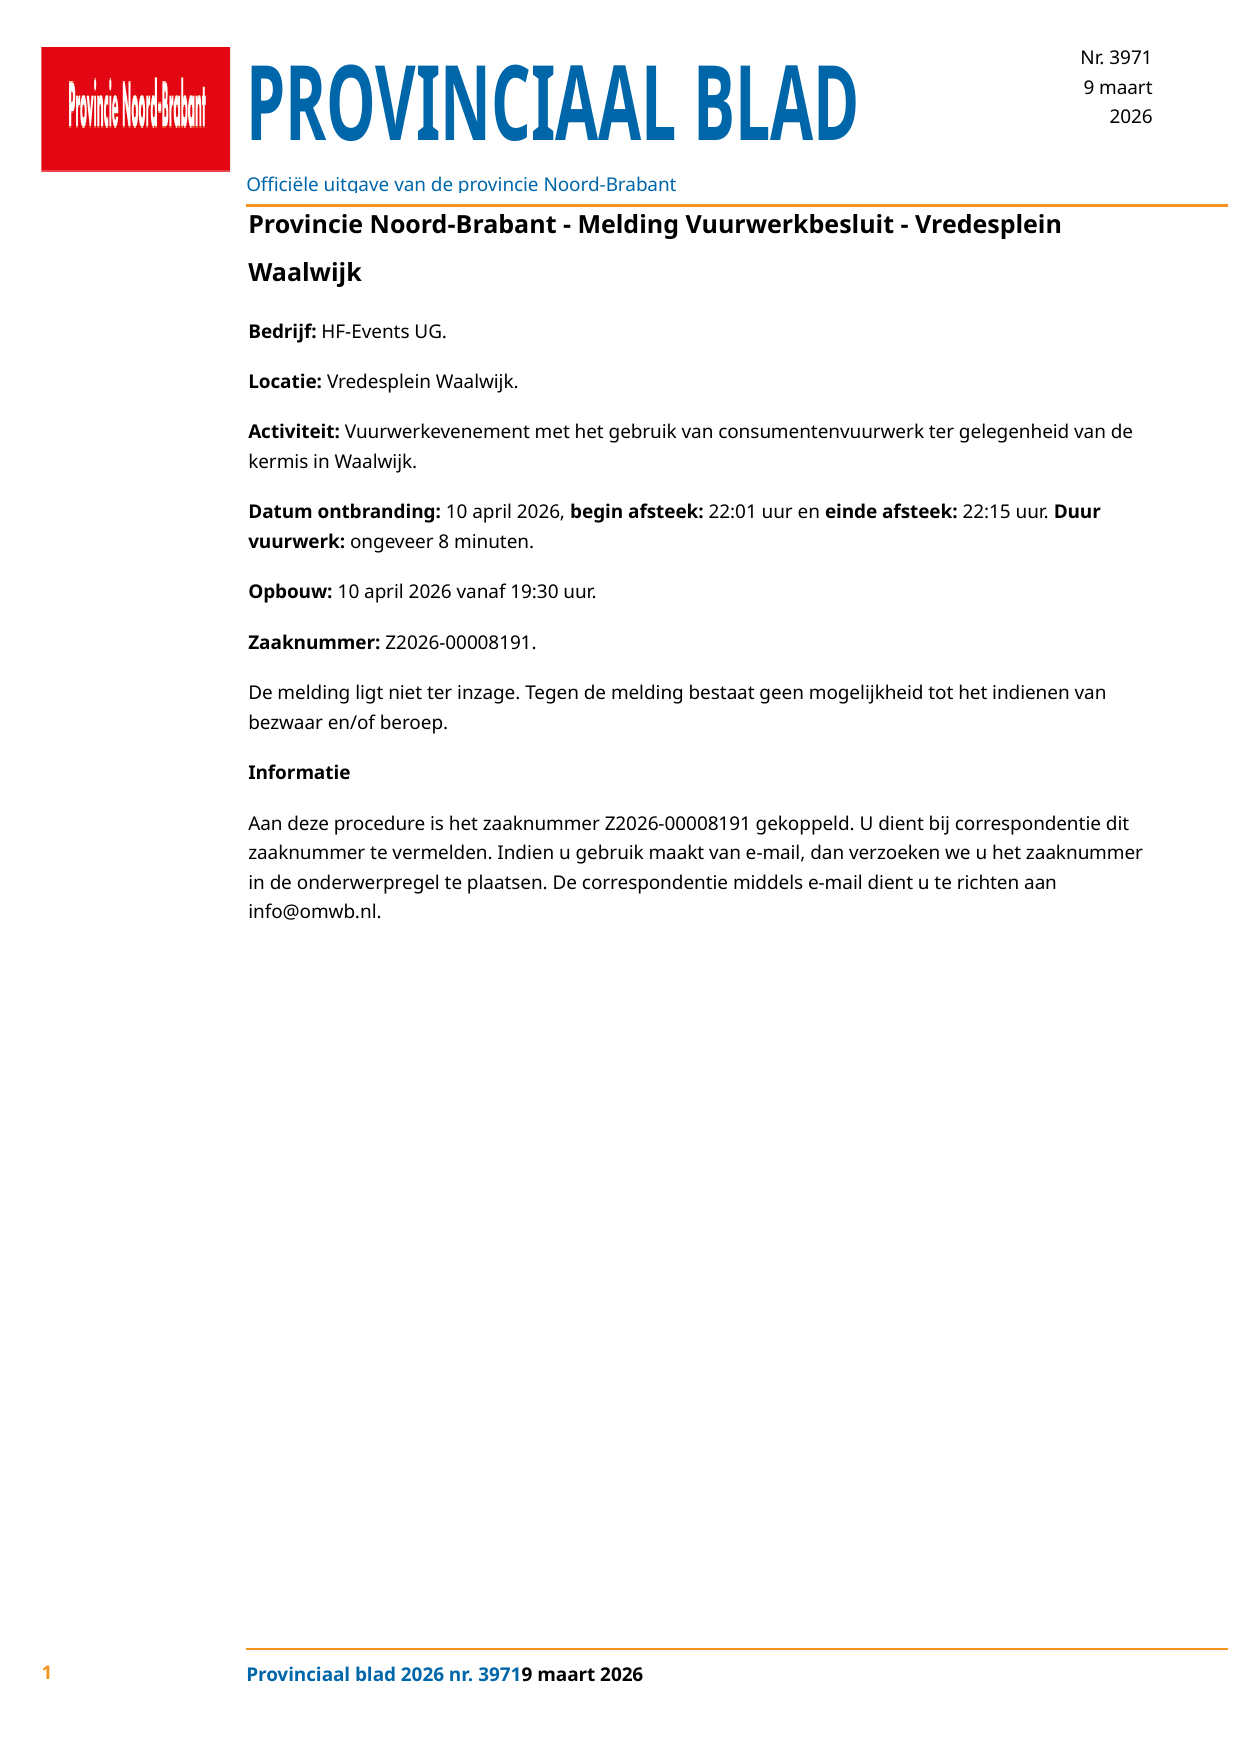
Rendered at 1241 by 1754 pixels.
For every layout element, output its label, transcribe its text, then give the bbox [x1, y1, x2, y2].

text Opbouw: 10 april 2026 vanaf 19:30 uur. [248, 579, 1152, 604]
picture [41, 47, 231, 172]
text Provincie Noord-Brabant - Melding Vuurwerkbesluit - Vredesplein Waalwijk [248, 207, 1152, 288]
text Zaaknummer: Z2026-00008191. [248, 629, 1152, 655]
text Informatie [248, 759, 1152, 785]
text Locatie: Vredesplein Waalwijk. [248, 368, 1152, 394]
text Activiteit: Vuurwerkevenement met het gebruik van consumentenvuurwerk ter gelegenheid van de kermis in Waalwijk. [248, 419, 1152, 474]
text De melding ligt niet ter inzage. Tegen de melding bestaat geen mogelijkheid tot het indienen van bezwaar en/of beroep. [248, 679, 1152, 735]
text Datum ontbranding: 10 april 2026, begin afsteek: 22:01 uur en einde afsteek: 22:15 uur. Duur vuurwerk: ongeveer 8 minuten. [248, 499, 1152, 554]
text Bedrijf: HF-Events UG. [248, 318, 1152, 344]
text Aan deze procedure is het zaaknummer Z2026-00008191 gekoppeld. U dient bij correspondentie dit zaaknummer te vermelden. Indien u gebruik maakt van e-mail, dan verzoeken we u het zaaknummer in de onderwerpregel te plaatsen. De correspondentie middels e-mail dient u te richten aan info@omwb.nl. [248, 810, 1152, 924]
